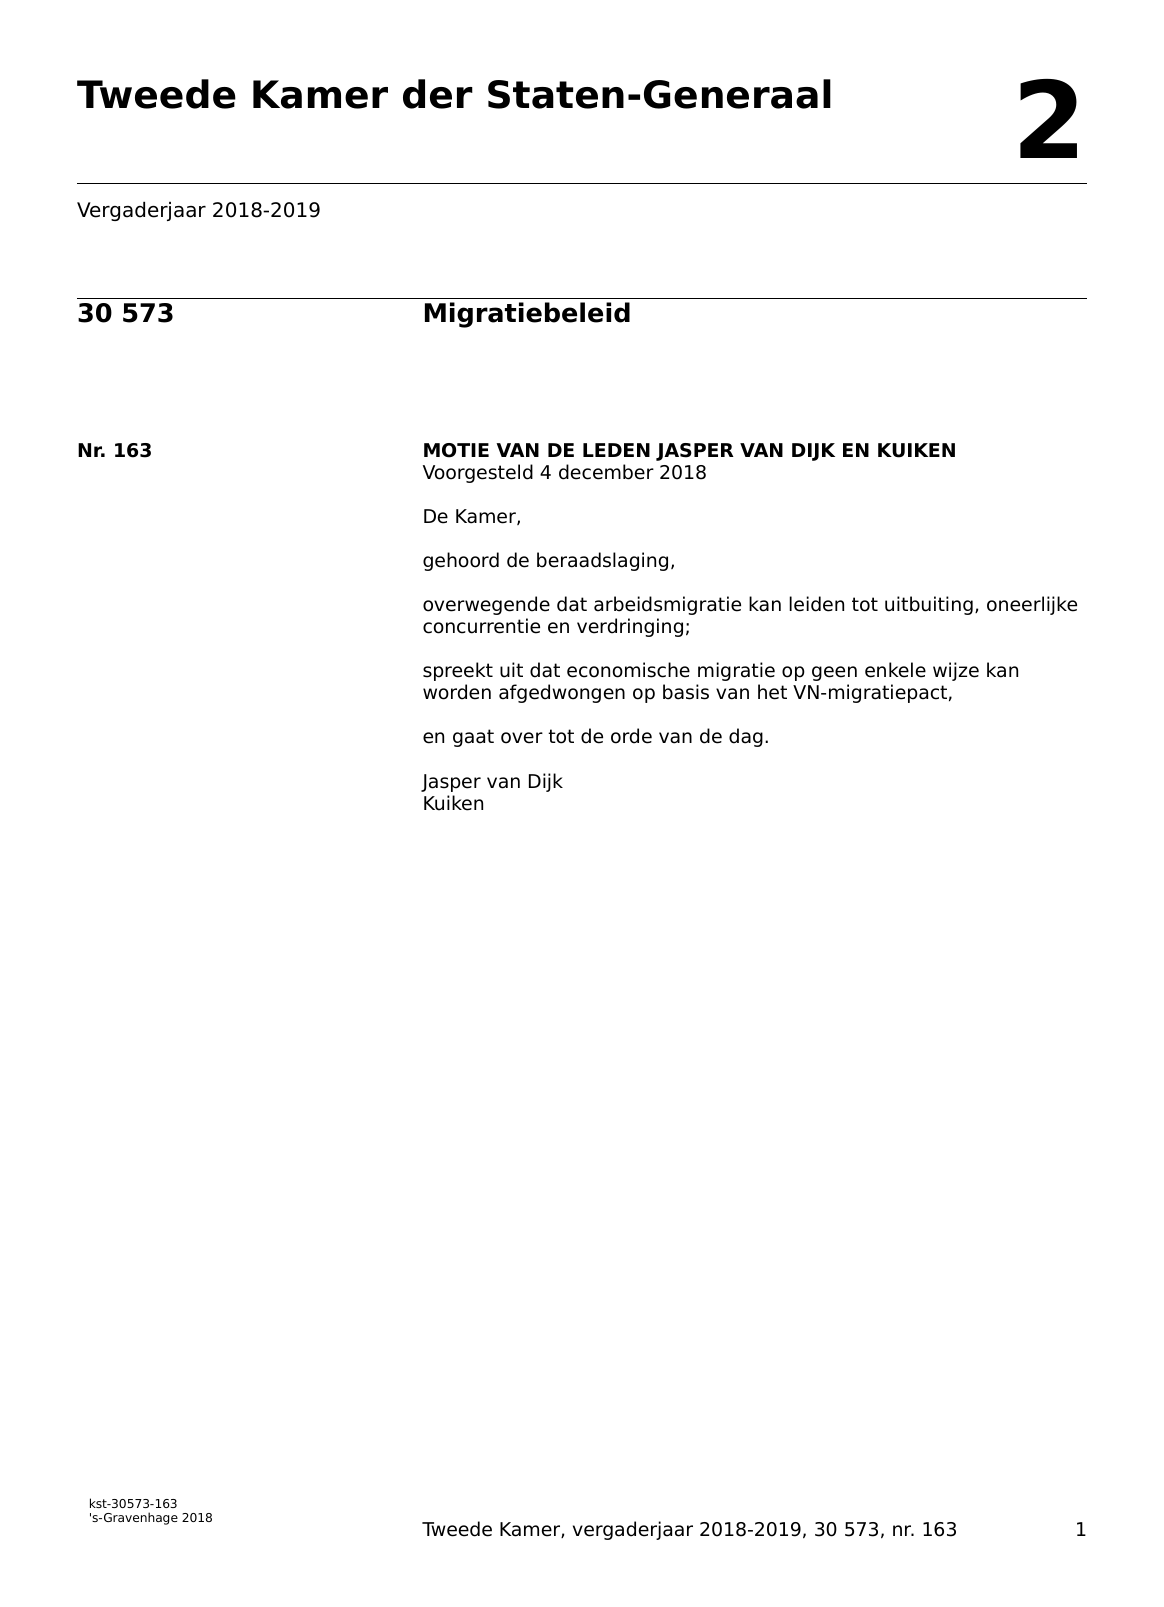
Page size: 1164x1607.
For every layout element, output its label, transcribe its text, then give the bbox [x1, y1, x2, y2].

text Kuiken [422, 793, 1087, 814]
text 's-Gravenhage 2018 [88, 1511, 323, 1525]
table_header 2 [886, 59, 1087, 183]
text Jasper van Dijk [422, 771, 1087, 793]
text kst-30573-163 [88, 1497, 323, 1511]
subtitle Nr. 163 MOTIE VAN DE LEDEN JASPER VAN DIJK EN KUIKEN [77, 440, 1087, 462]
text overwegende dat arbeidsmigratie kan leiden tot uitbuiting, oneerlijke concurrentie en verdringing; [422, 594, 1087, 638]
text en gaat over tot de orde van de dag. [422, 726, 1087, 748]
table_header Tweede Kamer der Staten-Generaal [77, 59, 886, 183]
table_cell Vergaderjaar 2018-2019 [77, 184, 1087, 298]
text gehoord de beraadslaging, [422, 550, 1087, 572]
subtitle 30 573 Migratiebeleid [77, 299, 1087, 329]
text Voorgesteld 4 december 2018 [422, 462, 1087, 484]
text spreekt uit dat economische migratie op geen enkele wijze kan worden afgedwongen op basis van het VN-migratiepact, [422, 660, 1087, 704]
text De Kamer, [422, 506, 1087, 528]
